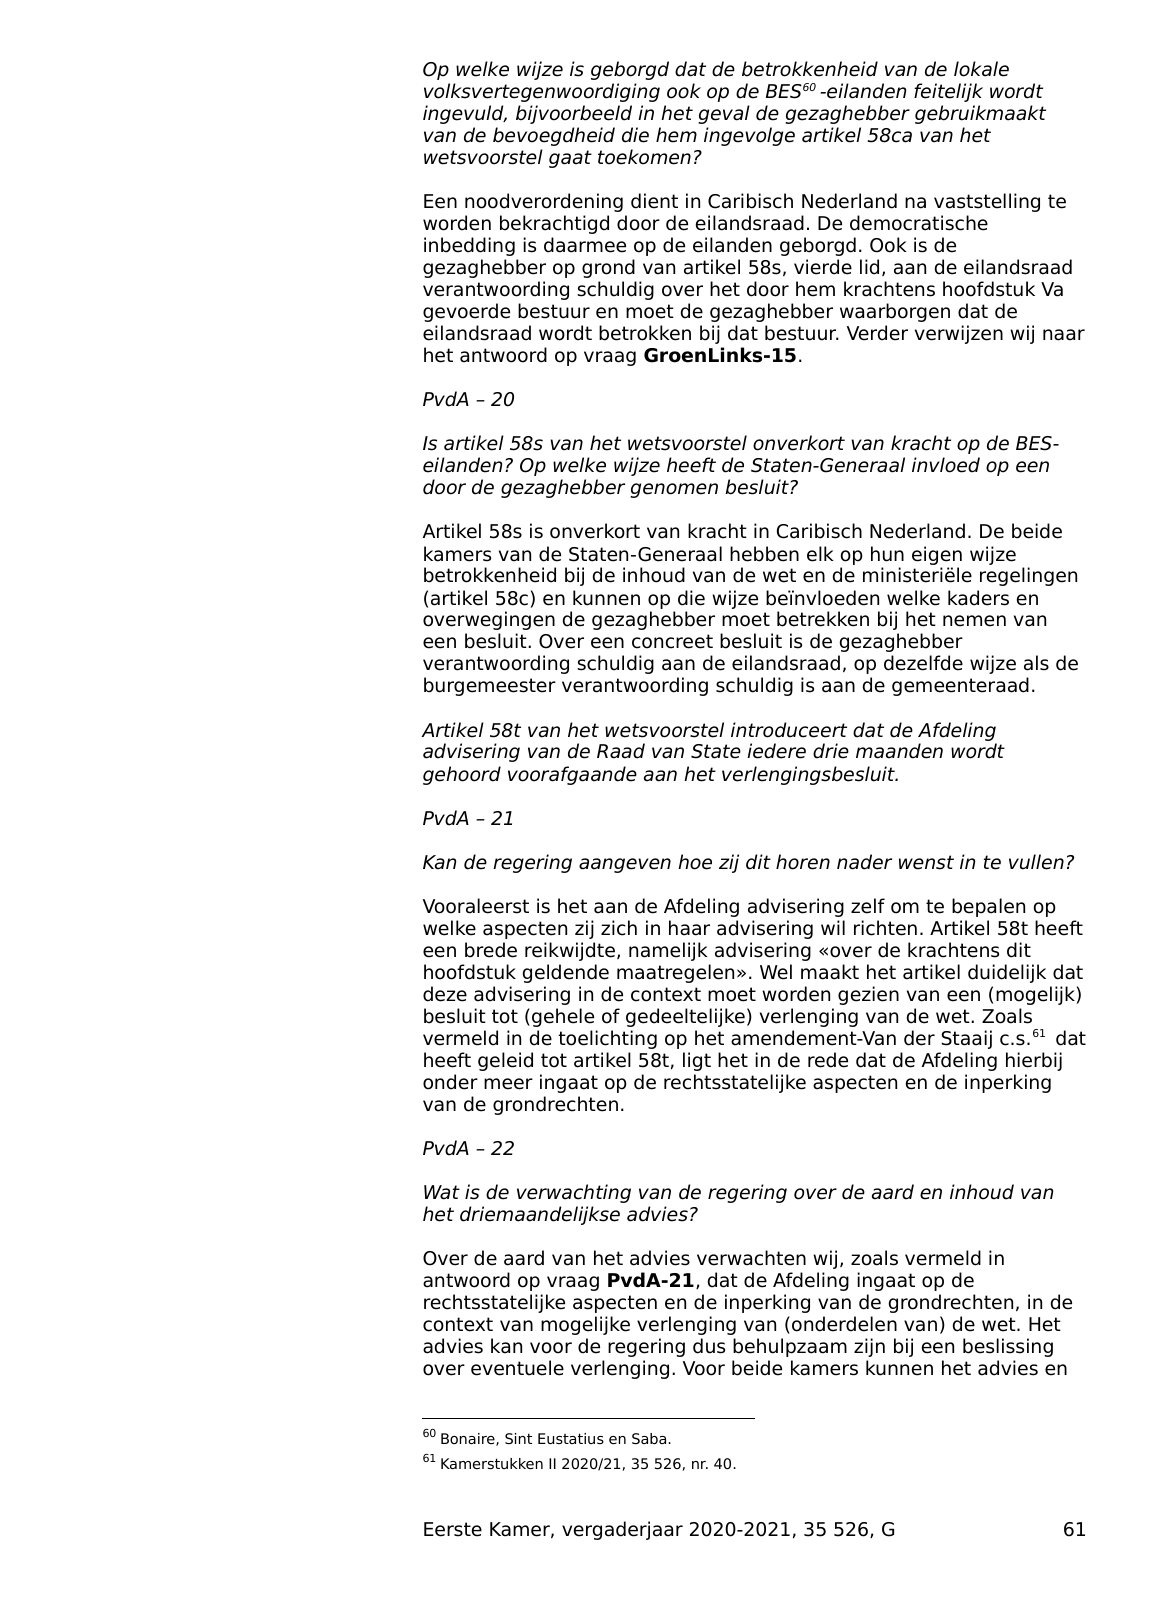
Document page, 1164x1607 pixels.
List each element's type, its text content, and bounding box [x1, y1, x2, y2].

text Over de aard van het advies verwachten wij, zoals vermeld in antwoord op vraag PvdA-21, dat de Afdeling ingaat op de rechtsstatelijke aspecten en de inperking van de grondrechten, in de context van mogelijke verlenging van (onderdelen van) de wet. Het advies kan voor de regering dus behulpzaam zijn bij een beslissing over eventuele verlenging. Voor beide kamers kunnen het advies en [422, 1248, 1087, 1380]
subtitle PvdA – 20 [422, 389, 1087, 411]
text Vooraleerst is het aan de Afdeling advisering zelf om te bepalen op welke aspecten zij zich in haar advisering wil richten. Artikel 58t heeft een brede reikwijdte, namelijk advisering «over de krachtens dit hoofdstuk geldende maatregelen». Wel maakt het artikel duidelijk dat deze advisering in de context moet worden gezien van een (mogelijk) besluit tot (gehele of gedeeltelijke) verlenging van de wet. Zoals vermeld in de toelichting op het amendement-Van der Staaij c.s. dat heeft geleid tot artikel 58t, ligt het in de rede dat de Afdeling hierbij onder meer ingaat op de rechtsstatelijke aspecten en de inperking van de grondrechten. [422, 896, 1087, 1116]
subtitle PvdA – 21 [422, 808, 1087, 829]
text Bonaire, Sint Eustatius en Saba. [422, 1427, 1087, 1449]
text Kan de regering aangeven hoe zij dit horen nader wenst in te vullen? [422, 852, 1087, 874]
text Wat is de verwachting van de regering over de aard en inhoud van het driemaandelijkse advies? [422, 1182, 1087, 1226]
text Artikel 58s is onverkort van kracht in Caribisch Nederland. De beide kamers van de Staten-Generaal hebben elk op hun eigen wijze betrokkenheid bij de inhoud van de wet en de ministeriële regelingen (artikel 58c) en kunnen op die wijze beïnvloeden welke kaders en overwegingen de gezaghebber moet betrekken bij het nemen van een besluit. Over een concreet besluit is de gezaghebber verantwoording schuldig aan de eilandsraad, op dezelfde wijze als de burgemeester verantwoording schuldig is aan de gemeenteraad. [422, 521, 1087, 697]
subtitle PvdA – 22 [422, 1138, 1087, 1160]
text Op welke wijze is geborgd dat de betrokkenheid van de lokale volksvertegenwoordiging ook op de BES-eilanden feitelijk wordt ingevuld, bijvoorbeeld in het geval de gezaghebber gebruikmaakt van de bevoegdheid die hem ingevolge artikel 58ca van het wetsvoorstel gaat toekomen? [422, 59, 1087, 169]
text Kamerstukken II 2020/21, 35 526, nr. 40. [422, 1452, 1087, 1474]
text Een noodverordening dient in Caribisch Nederland na vaststelling te worden bekrachtigd door de eilandsraad. De democratische inbedding is daarmee op de eilanden geborgd. Ook is de gezaghebber op grond van artikel 58s, vierde lid, aan de eilandsraad verantwoording schuldig over het door hem krachtens hoofdstuk Va gevoerde bestuur en moet de gezaghebber waarborgen dat de eilandsraad wordt betrokken bij dat bestuur. Verder verwijzen wij naar het antwoord op vraag GroenLinks-15. [422, 191, 1087, 367]
text Artikel 58t van het wetsvoorstel introduceert dat de Afdeling advisering van de Raad van State iedere drie maanden wordt gehoord voorafgaande aan het verlengingsbesluit. [422, 719, 1087, 785]
text Is artikel 58s van het wetsvoorstel onverkort van kracht op de BES-eilanden? Op welke wijze heeft de Staten-Generaal invloed op een door de gezaghebber genomen besluit? [422, 433, 1087, 499]
